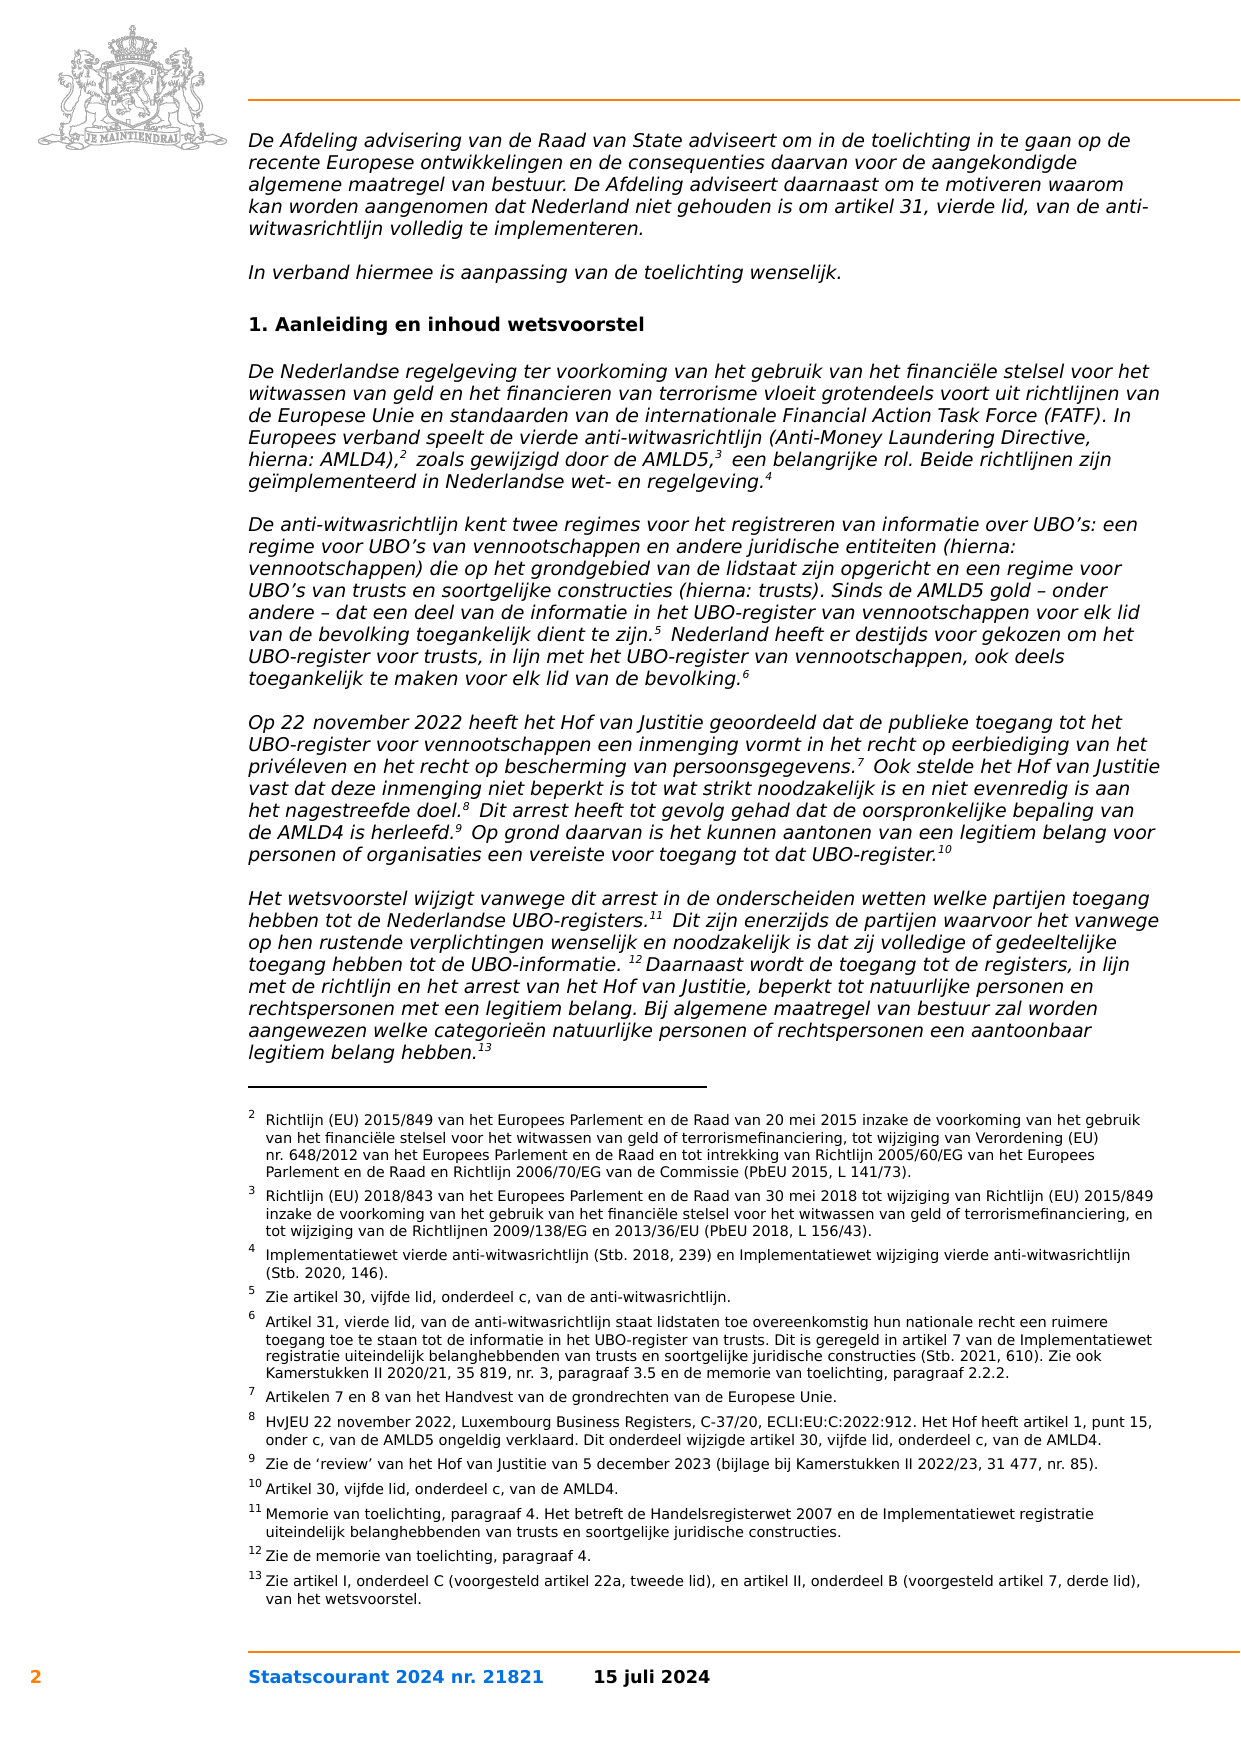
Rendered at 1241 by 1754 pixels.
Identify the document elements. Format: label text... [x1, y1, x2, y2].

text De Nederlandse regelgeving ter voorkoming van het gebruik van het financiële stelsel voor het witwassen van geld en het financieren van terrorisme vloeit grotendeels voort uit richtlijnen van de Europese Unie en standaarden van de internationale Financial Action Task Force (FATF). In Europees verband speelt de vierde anti-witwasrichtlijn (Anti-Money Laundering Directive, hierna: AMLD4), zoals gewijzigd door de AMLD5, een belangrijke rol. Beide richtlijnen zijn geïmplementeerd in Nederlandse wet- en regelgeving. [248, 361, 1163, 492]
text Zie de ‘review’ van het Hof van Justitie van 5 december 2023 (bijlage bij Kamerstukken II 2022/23, 31 477, nr. 85). [248, 1452, 1163, 1474]
text Artikelen 7 en 8 van het Handvest van de grondrechten van de Europese Unie. [248, 1385, 1163, 1407]
text Artikel 30, vijfde lid, onderdeel c, van de AMLD4. [248, 1477, 1163, 1499]
text De anti-witwasrichtlijn kent twee regimes voor het registreren van informatie over UBO’s: een regime voor UBO’s van vennootschappen en andere juridische entiteiten (hierna: vennootschappen) die op het grondgebied van de lidstaat zijn opgericht en een regime voor UBO’s van trusts en soortgelijke constructies (hierna: trusts). Sinds de AMLD5 gold – onder andere – dat een deel van de informatie in het UBO-register van vennootschappen voor elk lid van de bevolking toegankelijk dient te zijn. Nederland heeft er destijds voor gekozen om het UBO-register voor trusts, in lijn met het UBO-register van vennootschappen, ook deels toegankelijk te maken voor elk lid van de bevolking. [248, 514, 1163, 690]
text Richtlijn (EU) 2015/849 van het Europees Parlement en de Raad van 20 mei 2015 inzake de voorkoming van het gebruik van het financiële stelsel voor het witwassen van geld of terrorismefinanciering, tot wijziging van Verordening (EU) nr. 648/2012 van het Europees Parlement en de Raad en tot intrekking van Richtlijn 2005/60/EG van het Europees Parlement en de Raad en Richtlijn 2006/70/EG van de Commissie (PbEU 2015, L 141/73). [248, 1108, 1163, 1181]
text Zie artikel 30, vijfde lid, onderdeel c, van de anti-witwasrichtlijn. [248, 1284, 1163, 1307]
text Het wetsvoorstel wijzigt vanwege dit arrest in de onderscheiden wetten welke partijen toegang hebben tot de Nederlandse UBO-registers. Dit zijn enerzijds de partijen waarvoor het vanwege op hen rustende verplichtingen wenselijk en noodzakelijk is dat zij volledige of gedeeltelijke toegang hebben tot de UBO-informatie. Daarnaast wordt de toegang tot de registers, in lijn met de richtlijn en het arrest van het Hof van Justitie, beperkt tot natuurlijke personen en rechtspersonen met een legitiem belang. Bij algemene maatregel van bestuur zal worden aangewezen welke categorieën natuurlijke personen of rechtspersonen een aantoonbaar legitiem belang hebben. [248, 888, 1163, 1064]
subtitle 1. Aanleiding en inhoud wetsvoorstel [248, 314, 1163, 336]
text Op 22 november 2022 heeft het Hof van Justitie geoordeeld dat de publieke toegang tot het UBO-register voor vennootschappen een inmenging vormt in het recht op eerbiediging van het privéleven en het recht op bescherming van persoonsgegevens. Ook stelde het Hof van Justitie vast dat deze inmenging niet beperkt is tot wat strikt noodzakelijk is en niet evenredig is aan het nagestreefde doel. Dit arrest heeft tot gevolg gehad dat de oorspronkelijke bepaling van de AMLD4 is herleefd. Op grond daarvan is het kunnen aantonen van een legitiem belang voor personen of organisaties een vereiste voor toegang tot dat UBO-register. [248, 712, 1163, 866]
text Memorie van toelichting, paragraaf 4. Het betreft de Handelsregisterwet 2007 en de Implementatiewet registratie uiteindelijk belanghebbenden van trusts en soortgelijke juridische constructies. [248, 1502, 1163, 1541]
text HvJEU 22 november 2022, Luxembourg Business Registers, C-37/20, ECLI:EU:C:2022:912. Het Hof heeft artikel 1, punt 15, onder c, van de AMLD5 ongeldig verklaard. Dit onderdeel wijzigde artikel 30, vijfde lid, onderdeel c, van de AMLD4. [248, 1410, 1163, 1449]
text De Afdeling advisering van de Raad van State adviseert om in de toelichting in te gaan op de recente Europese ontwikkelingen en de consequenties daarvan voor de aangekondigde algemene maatregel van bestuur. De Afdeling adviseert daarnaast om te motiveren waarom kan worden aangenomen dat Nederland niet gehouden is om artikel 31, vierde lid, van de anti-witwasrichtlijn volledig te implementeren. [248, 130, 1163, 240]
text Zie artikel I, onderdeel C (voorgesteld artikel 22a, tweede lid), en artikel II, onderdeel B (voorgesteld artikel 7, derde lid), van het wetsvoorstel. [248, 1569, 1163, 1608]
picture [38, 25, 227, 150]
text Zie de memorie van toelichting, paragraaf 4. [248, 1544, 1163, 1566]
text Richtlijn (EU) 2018/843 van het Europees Parlement en de Raad van 30 mei 2018 tot wijziging van Richtlijn (EU) 2015/849 inzake de voorkoming van het gebruik van het financiële stelsel voor het witwassen van geld of terrorismefinanciering, en tot wijziging van de Richtlijnen 2009/138/EG en 2013/36/EU (PbEU 2018, L 156/43). [248, 1184, 1163, 1240]
text Artikel 31, vierde lid, van de anti-witwasrichtlijn staat lidstaten toe overeenkomstig hun nationale recht een ruimere toegang toe te staan tot de informatie in het UBO-register van trusts. Dit is geregeld in artikel 7 van de Implementatiewet registratie uiteindelijk belanghebbenden van trusts en soortgelijke juridische constructies (Stb. 2021, 610). Zie ook Kamerstukken II 2020/21, 35 819, nr. 3, paragraaf 3.5 en de memorie van toelichting, paragraaf 2.2.2. [248, 1309, 1163, 1382]
text Implementatiewet vierde anti-witwasrichtlijn (Stb. 2018, 239) en Implementatiewet wijziging vierde anti-witwasrichtlijn (Stb. 2020, 146). [248, 1243, 1163, 1282]
text In verband hiermee is aanpassing van de toelichting wenselijk. [248, 262, 1163, 284]
